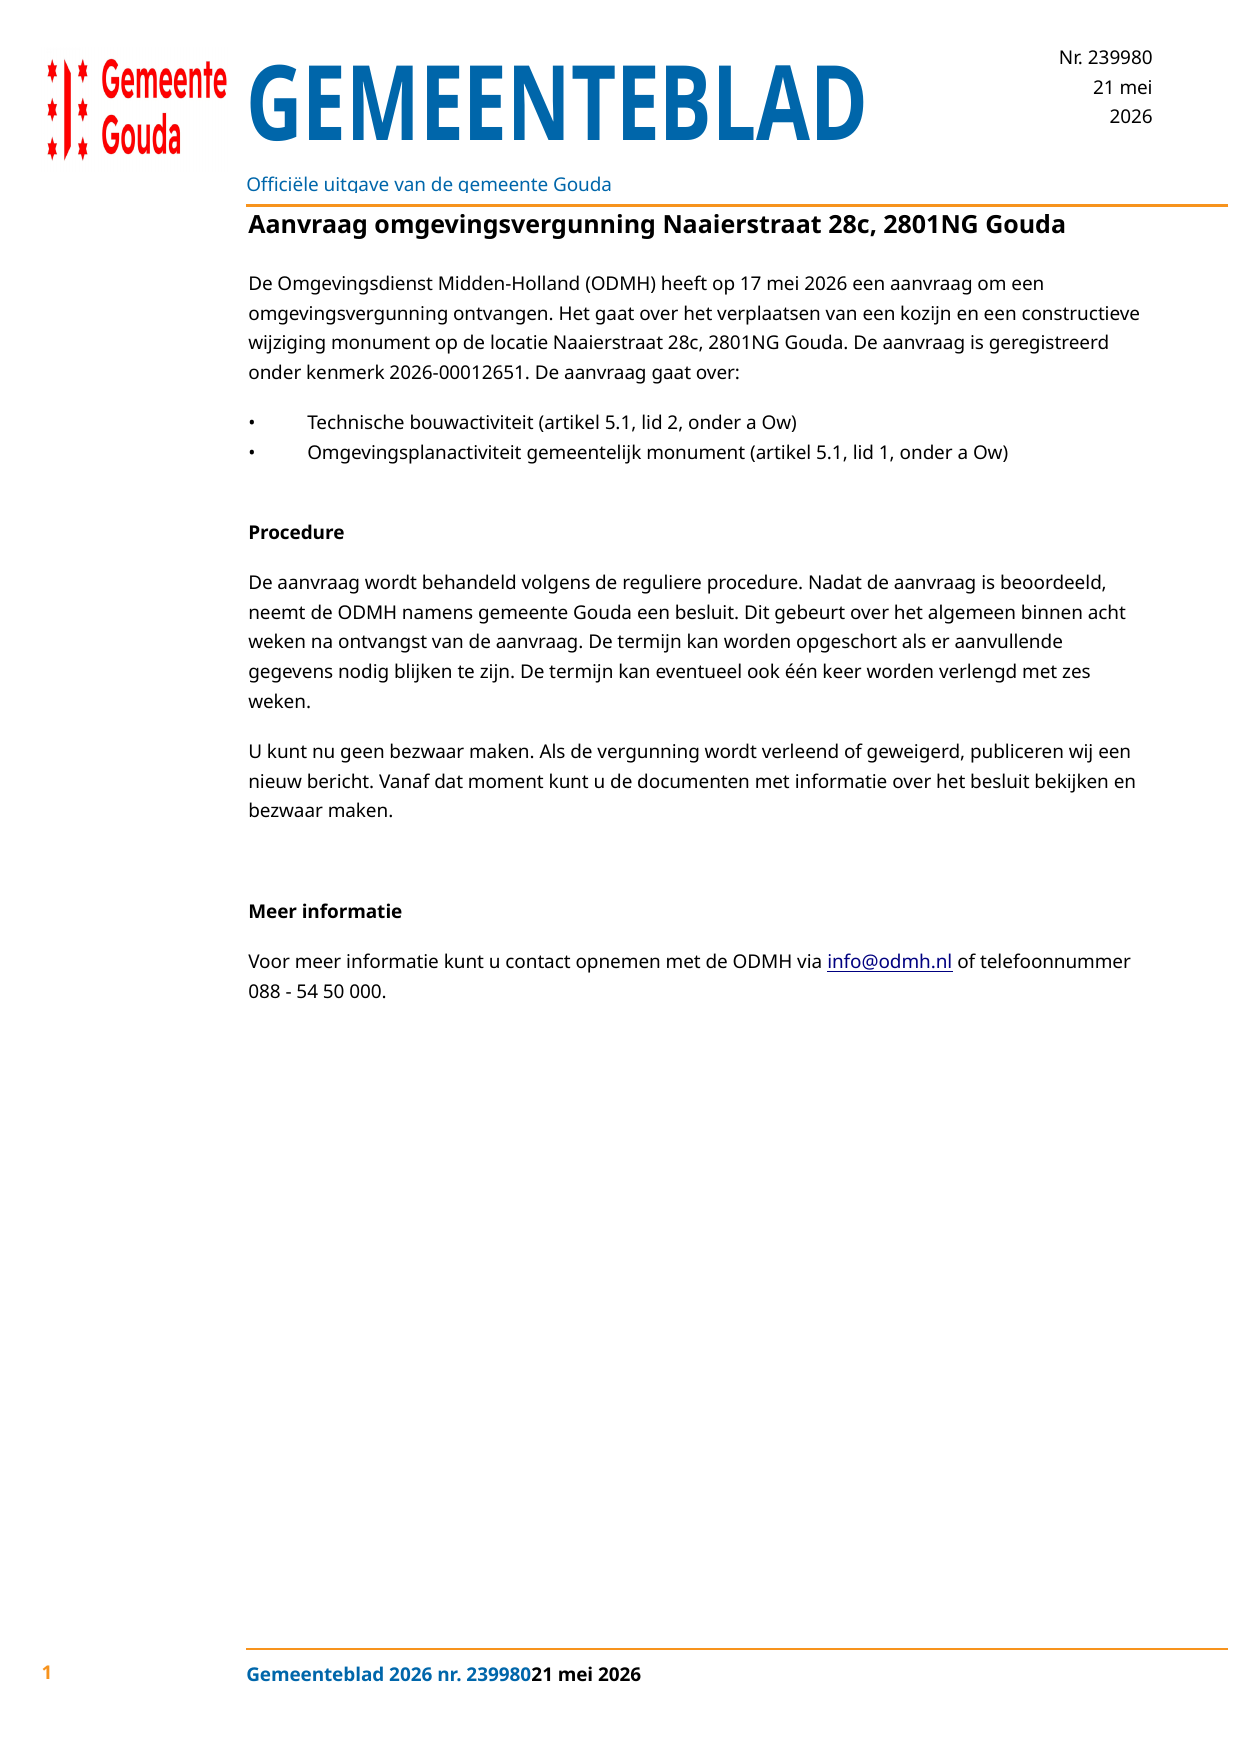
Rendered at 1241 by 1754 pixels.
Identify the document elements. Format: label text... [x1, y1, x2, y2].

text De Omgevingsdienst Midden-Holland (ODMH) heeft op 17 mei 2026 een aanvraag om een omgevingsvergunning ontvangen. Het gaat over het verplaatsen van een kozijn en een constructieve wijziging monument op de locatie Naaierstraat 28c, 2801NG Gouda. De aanvraag is geregistreerd onder kenmerk 2026-00012651. De aanvraag gaat over: [248, 270, 1152, 385]
picture [41, 47, 231, 172]
text De aanvraag wordt behandeld volgens de reguliere procedure. Nadat de aanvraag is beoordeeld, neemt de ODMH namens gemeente Gouda een besluit. Dit gebeurt over het algemeen binnen acht weken na ontvangst van de aanvraag. De termijn kan worden opgeschort als er aanvullende gegevens nodig blijken te zijn. De termijn kan eventueel ook één keer worden verlengd met zes weken. [248, 569, 1152, 713]
list Omgevingsplanactiviteit gemeentelijk monument (artikel 5.1, lid 1, onder a Ow) [248, 439, 1152, 465]
text U kunt nu geen bezwaar maken. Als de vergunning wordt verleend of geweigerd, publiceren wij een nieuw bericht. Vanaf dat moment kunt u de documenten met informatie over het besluit bekijken en bezwaar maken. [248, 738, 1152, 823]
text Voor meer informatie kunt u contact opnemen met de ODMH via info@odmh.nl of telefoonnummer 088 - 54 50 000. [248, 949, 1152, 1004]
list Technische bouwactiviteit (artikel 5.1, lid 2, onder a Ow) [248, 409, 1152, 435]
text Aanvraag omgevingsvergunning Naaierstraat 28c, 2801NG Gouda [248, 207, 1152, 241]
text Procedure [248, 519, 1152, 545]
text Meer informatie [248, 898, 1152, 924]
